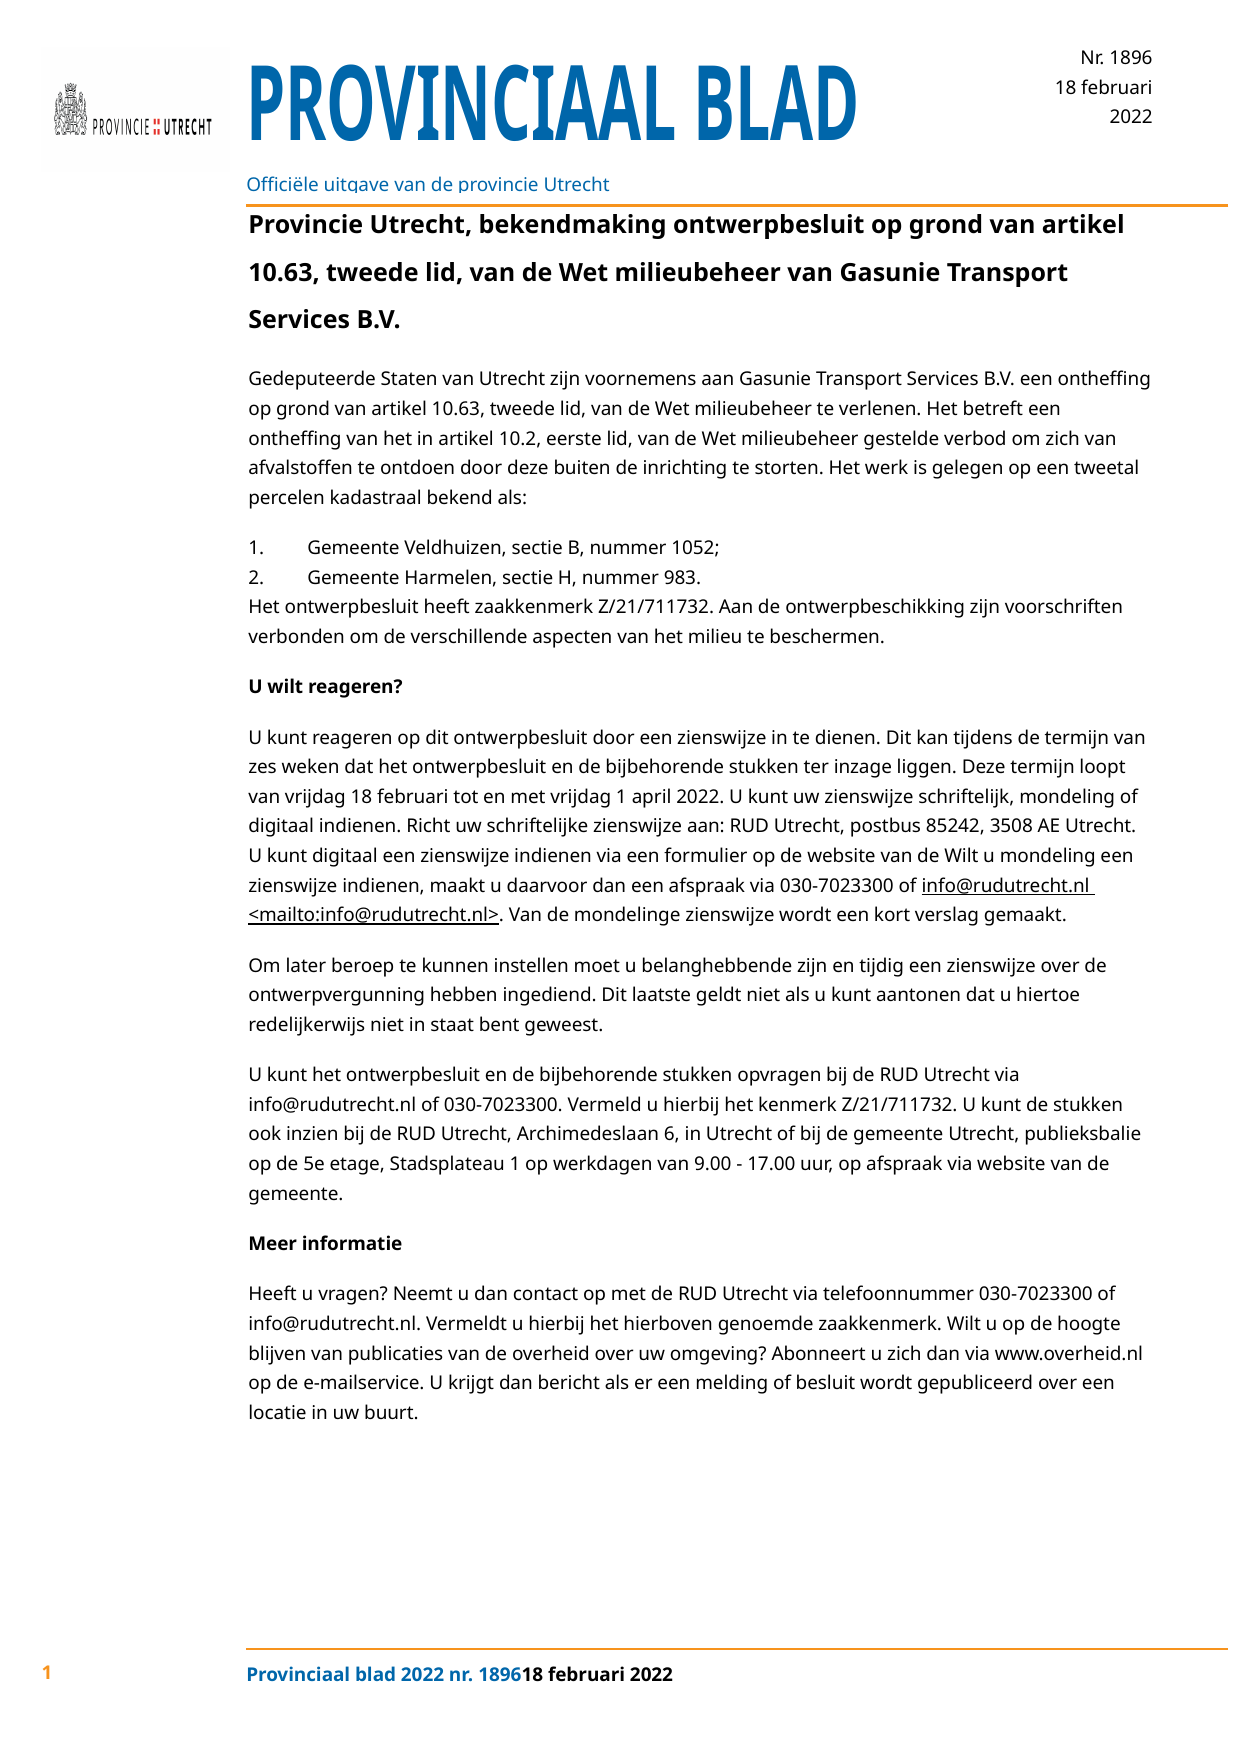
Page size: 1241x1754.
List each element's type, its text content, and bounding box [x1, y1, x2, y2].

text Gedeputeerde Staten van Utrecht zijn voornemens aan Gasunie Transport Services B.V. een ontheffing op grond van artikel 10.63, tweede lid, van de Wet milieubeheer te verlenen. Het betreft een ontheffing van het in artikel 10.2, eerste lid, van de Wet milieubeheer gestelde verbod om zich van afvalstoffen te ontdoen door deze buiten de inrichting te storten. Het werk is gelegen op een tweetal percelen kadastraal bekend als: [248, 366, 1152, 509]
text Het ontwerpbesluit heeft zaakkenmerk Z/21/711732. Aan de ontwerpbeschikking zijn voorschriften verbonden om de verschillende aspecten van het milieu te beschermen. [248, 593, 1152, 649]
list Gemeente Harmelen, sectie H, nummer 983. [248, 564, 1152, 589]
text Heeft u vragen? Neemt u dan contact op met de RUD Utrecht via telefoonnummer 030-7023300 of info@rudutrecht.nl. Vermeldt u hierbij het hierboven genoemde zaakkenmerk. Wilt u op de hoogte blijven van publicaties van de overheid over uw omgeving? Abonneert u zich dan via www.overheid.nl op de e-mailservice. U krijgt dan bericht als er een melding of besluit wordt gepubliceerd over een locatie in uw buurt. [248, 1281, 1152, 1424]
text Om later beroep te kunnen instellen moet u belanghebbende zijn en tijdig een zienswijze over de ontwerpvergunning hebben ingediend. Dit laatste geldt niet als u kunt aantonen dat u hiertoe redelijkerwijs niet in staat bent geweest. [248, 952, 1152, 1037]
list Gemeente Veldhuizen, sectie B, nummer 1052; [248, 534, 1152, 560]
picture [41, 47, 231, 172]
text U kunt reageren op dit ontwerpbesluit door een zienswijze in te dienen. Dit kan tijdens de termijn van zes weken dat het ontwerpbesluit en de bijbehorende stukken ter inzage liggen. Deze termijn loopt van vrijdag 18 februari tot en met vrijdag 1 april 2022. U kunt uw zienswijze schriftelijk, mondeling of digitaal indienen. Richt uw schriftelijke zienswijze aan: RUD Utrecht, postbus 85242, 3508 AE Utrecht. U kunt digitaal een zienswijze indienen via een formulier op de website van de Wilt u mondeling een zienswijze indienen, maakt u daarvoor dan een afspraak via 030-7023300 of info@rudutrecht.nl <mailto:info@rudutrecht.nl>. Van de mondelinge zienswijze wordt een kort verslag gemaakt. [248, 724, 1152, 927]
text Meer informatie [248, 1230, 1152, 1256]
text U kunt het ontwerpbesluit en de bijbehorende stukken opvragen bij de RUD Utrecht via info@rudutrecht.nl of 030-7023300. Vermeld u hierbij het kenmerk Z/21/711732. U kunt de stukken ook inzien bij de RUD Utrecht, Archimedeslaan 6, in Utrecht of bij de gemeente Utrecht, publieksbalie op de 5e etage, Stadsplateau 1 op werkdagen van 9.00 - 17.00 uur, op afspraak via website van de gemeente. [248, 1061, 1152, 1205]
text Provincie Utrecht, bekendmaking ontwerpbesluit op grond van artikel 10.63, tweede lid, van de Wet milieubeheer van Gasunie Transport Services B.V. [248, 207, 1152, 336]
text U wilt reageren? [248, 673, 1152, 699]
